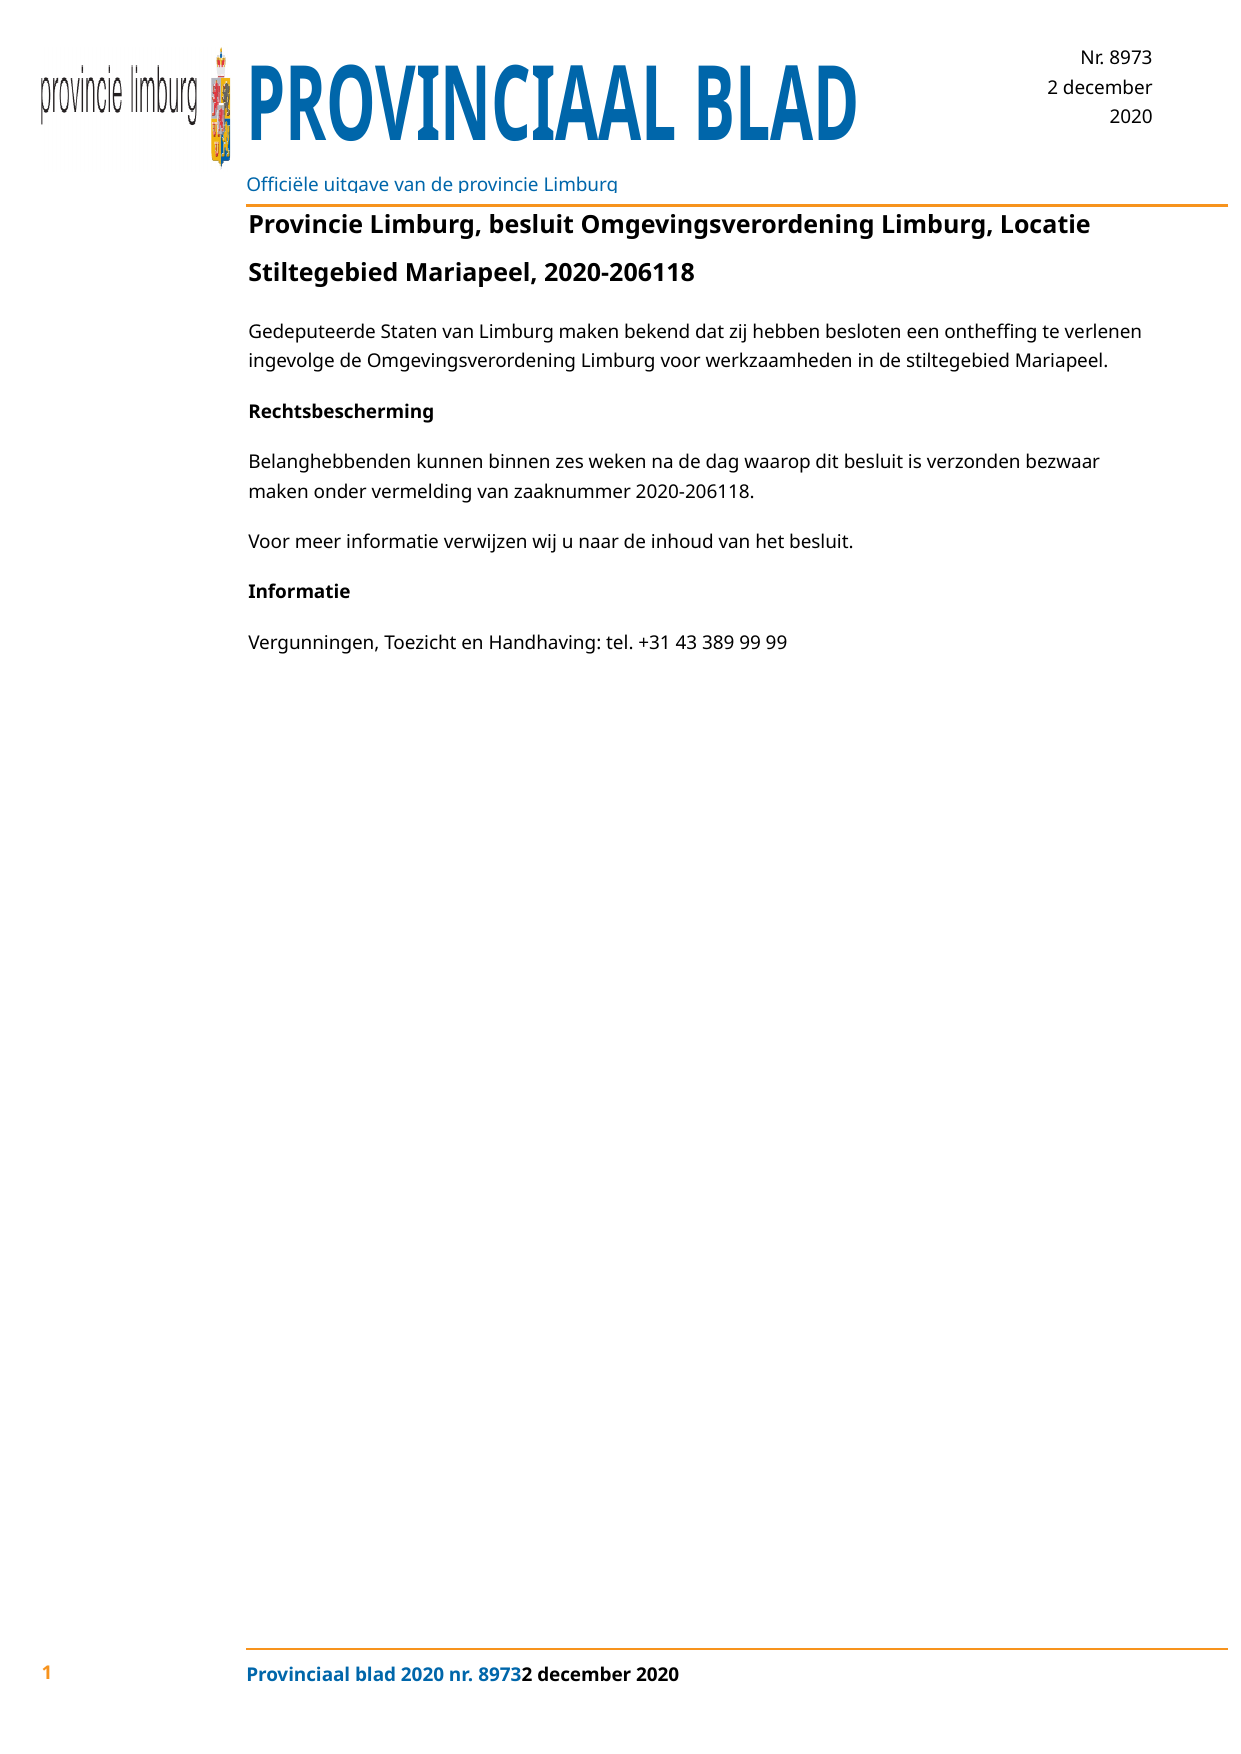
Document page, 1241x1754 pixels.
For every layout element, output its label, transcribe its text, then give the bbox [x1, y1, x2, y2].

text Rechtsbescherming [248, 398, 1152, 424]
text Informatie [248, 579, 1152, 604]
text Vergunningen, Toezicht en Handhaving: tel. +31 43 389 99 99 [248, 629, 1152, 655]
text Provincie Limburg, besluit Omgevingsverordening Limburg, Locatie Stiltegebied Mariapeel, 2020-206118 [248, 207, 1152, 288]
text Voor meer informatie verwijzen wij u naar de inhoud van het besluit. [248, 528, 1152, 554]
text Gedeputeerde Staten van Limburg maken bekend dat zij hebben besloten een ontheffing te verlenen ingevolge de Omgevingsverordening Limburg voor werkzaamheden in de stiltegebied Mariapeel. [248, 318, 1152, 373]
text Belanghebbenden kunnen binnen zes weken na de dag waarop dit besluit is verzonden bezwaar maken onder vermelding van zaaknummer 2020-206118. [248, 448, 1152, 504]
picture [41, 47, 231, 172]
